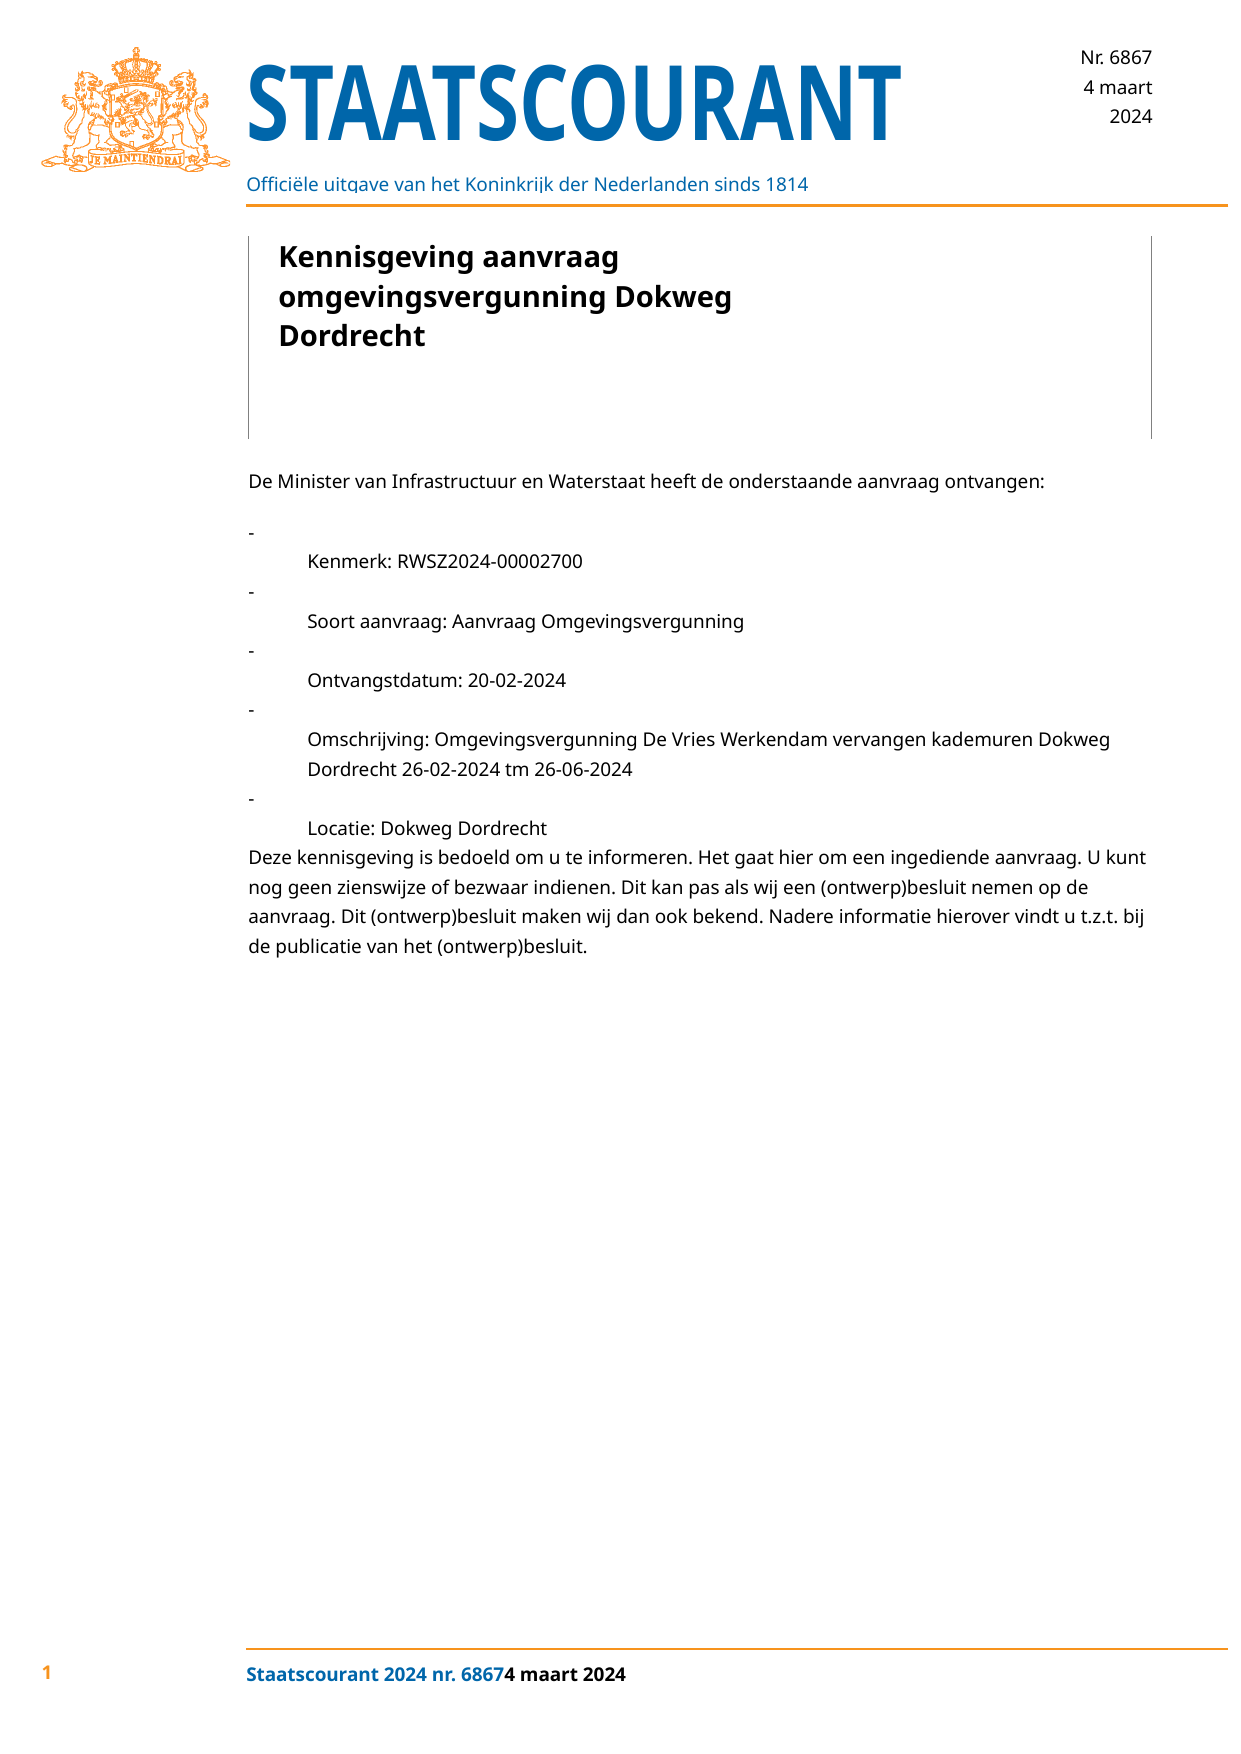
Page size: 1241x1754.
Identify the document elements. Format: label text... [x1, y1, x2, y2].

picture [912, 236, 1090, 414]
table_header [850, 236, 912, 413]
list Kenmerk: RWSZ2024-00002700 [248, 549, 1152, 574]
table_header [1090, 236, 1151, 413]
picture [41, 47, 231, 172]
table_header [850, 414, 1151, 439]
list Omschrijving: Omgevingsvergunning De Vries Werkendam vervangen kademuren Dokweg Dordrecht 26-02-2024 tm 26-06-2024 [248, 726, 1152, 781]
text Deze kennisgeving is bedoeld om u te informeren. Het gaat hier om een ingediende aanvraag. U kunt nog geen zienswijze of bezwaar indienen. Dit kan pas als wij een (ontwerp)besluit nemen op de aanvraag. Dit (ontwerp)besluit maken wij dan ook bekend. Nadere informatie hierover vindt u t.z.t. bij de publicatie van het (ontwerp)besluit. [248, 844, 1152, 959]
text De Minister van Infrastructuur en Waterstaat heeft de onderstaande aanvraag ontvangen: [248, 469, 1152, 494]
table_header Kennisgeving aanvraag omgevingsvergunning Dokweg Dordrecht [249, 236, 850, 439]
list Ontvangstdatum: 20-02-2024 [248, 667, 1152, 693]
list Locatie: Dokweg Dordrecht [248, 815, 1152, 841]
list Soort aanvraag: Aanvraag Omgevingsvergunning [248, 608, 1152, 633]
